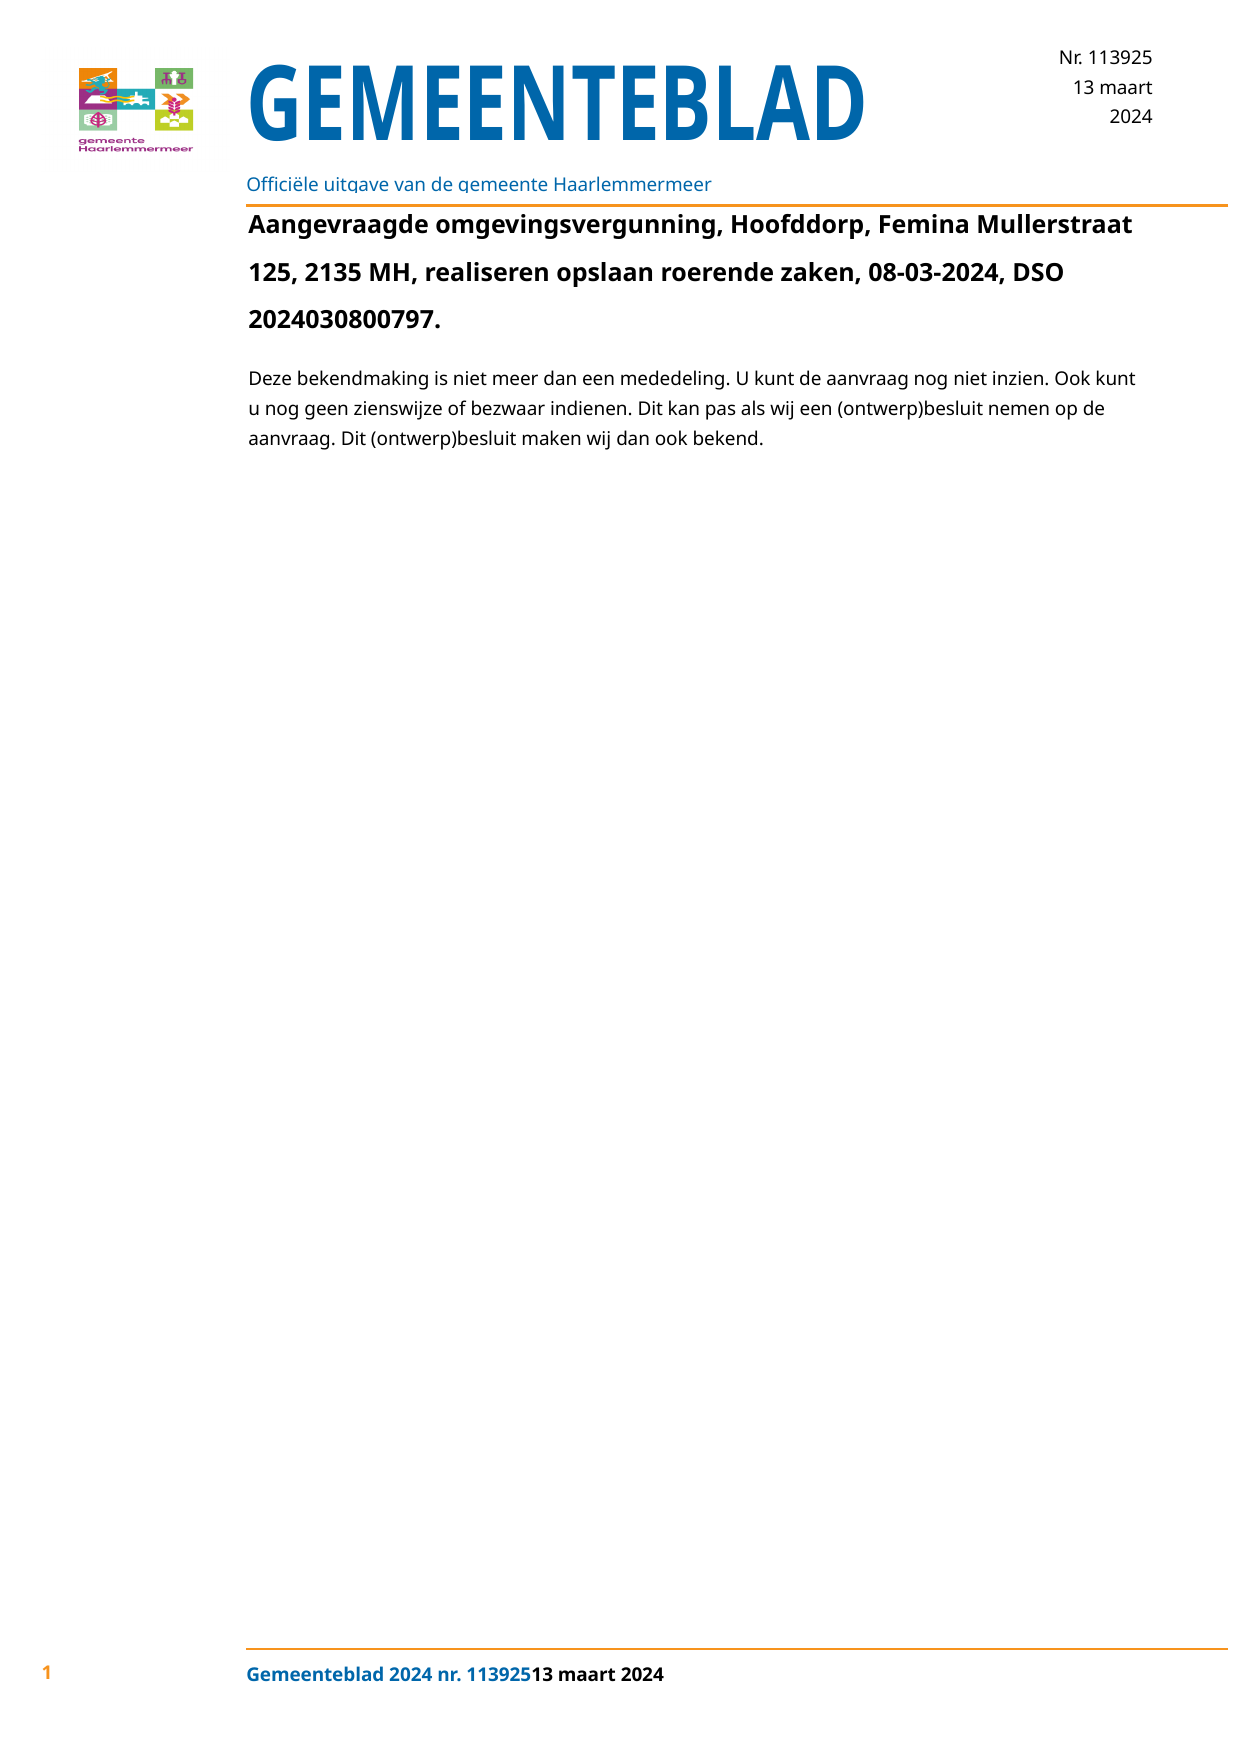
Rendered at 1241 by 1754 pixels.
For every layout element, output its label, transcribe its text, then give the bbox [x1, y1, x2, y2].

picture [41, 47, 231, 172]
text Aangevraagde omgevingsvergunning, Hoofddorp, Femina Mullerstraat 125, 2135 MH, realiseren opslaan roerende zaken, 08-03-2024, DSO 2024030800797. [248, 207, 1152, 336]
text Deze bekendmaking is niet meer dan een mededeling. U kunt de aanvraag nog niet inzien. Ook kunt u nog geen zienswijze of bezwaar indienen. Dit kan pas als wij een (ontwerp)besluit nemen op de aanvraag. Dit (ontwerp)besluit maken wij dan ook bekend. [248, 366, 1152, 450]
